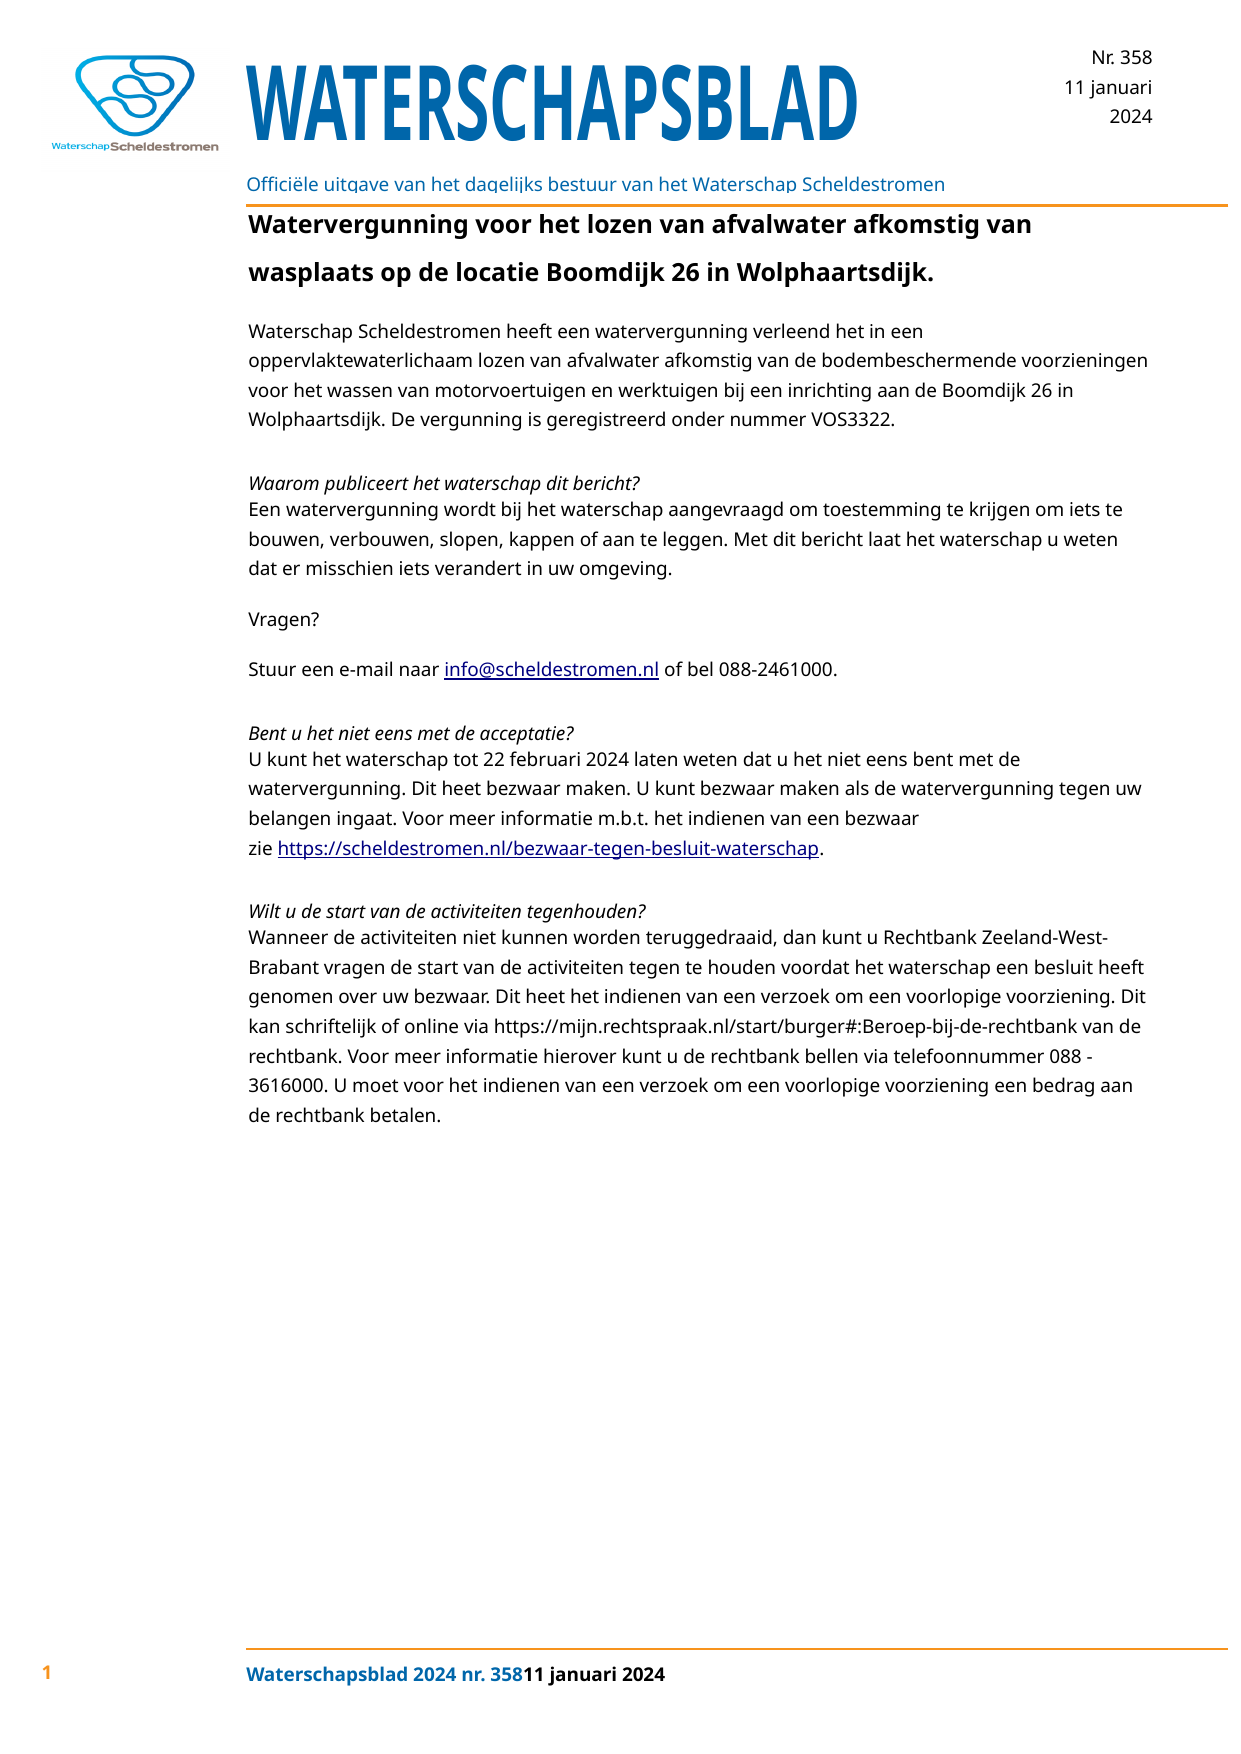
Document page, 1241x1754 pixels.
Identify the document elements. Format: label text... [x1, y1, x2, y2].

text Stuur een e-mail naar info@scheldestromen.nl of bel 088-2461000. [248, 656, 1152, 682]
text Vragen? [248, 606, 1152, 632]
text Wanneer de activiteiten niet kunnen worden teruggedraaid, dan kunt u Rechtbank Zeeland-West-Brabant vragen de start van de activiteiten tegen te houden voordat het waterschap een besluit heeft genomen over uw bezwaar. Dit heet het indienen van een verzoek om een voorlopige voorziening. Dit kan schriftelijk of online via https://mijn.rechtspraak.nl/start/burger#:Beroep-bij-de-rechtbank van de rechtbank. Voor meer informatie hierover kunt u de rechtbank bellen via telefoonnummer 088 - 3616000. U moet voor het indienen van een verzoek om een voorlopige voorziening een bedrag aan de rechtbank betalen. [248, 924, 1152, 1128]
picture [41, 47, 231, 172]
text Watervergunning voor het lozen van afvalwater afkomstig van wasplaats op de locatie Boomdijk 26 in Wolphaartsdijk. [248, 207, 1152, 288]
text Waarom publiceert het waterschap dit bericht? [248, 471, 1152, 496]
text Waterschap Scheldestromen heeft een watervergunning verleend het in een oppervlaktewaterlichaam lozen van afvalwater afkomstig van de bodembeschermende voorzieningen voor het wassen van motorvoertuigen en werktuigen bij een inrichting aan de Boomdijk 26 in Wolphaartsdijk. De vergunning is geregistreerd onder nummer VOS3322. [248, 318, 1152, 432]
text Bent u het niet eens met de acceptatie? [248, 720, 1152, 746]
text Wilt u de start van de activiteiten tegenhouden? [248, 899, 1152, 924]
text Een watervergunning wordt bij het waterschap aangevraagd om toestemming te krijgen om iets te bouwen, verbouwen, slopen, kappen of aan te leggen. Met dit bericht laat het waterschap u weten dat er misschien iets verandert in uw omgeving. [248, 496, 1152, 581]
text U kunt het waterschap tot 22 februari 2024 laten weten dat u het niet eens bent met de watervergunning. Dit heet bezwaar maken. U kunt bezwaar maken als de watervergunning tegen uw belangen ingaat. Voor meer informatie m.b.t. het indienen van een bezwaar zie https://scheldestromen.nl/bezwaar-tegen-besluit-waterschap. [248, 746, 1152, 861]
